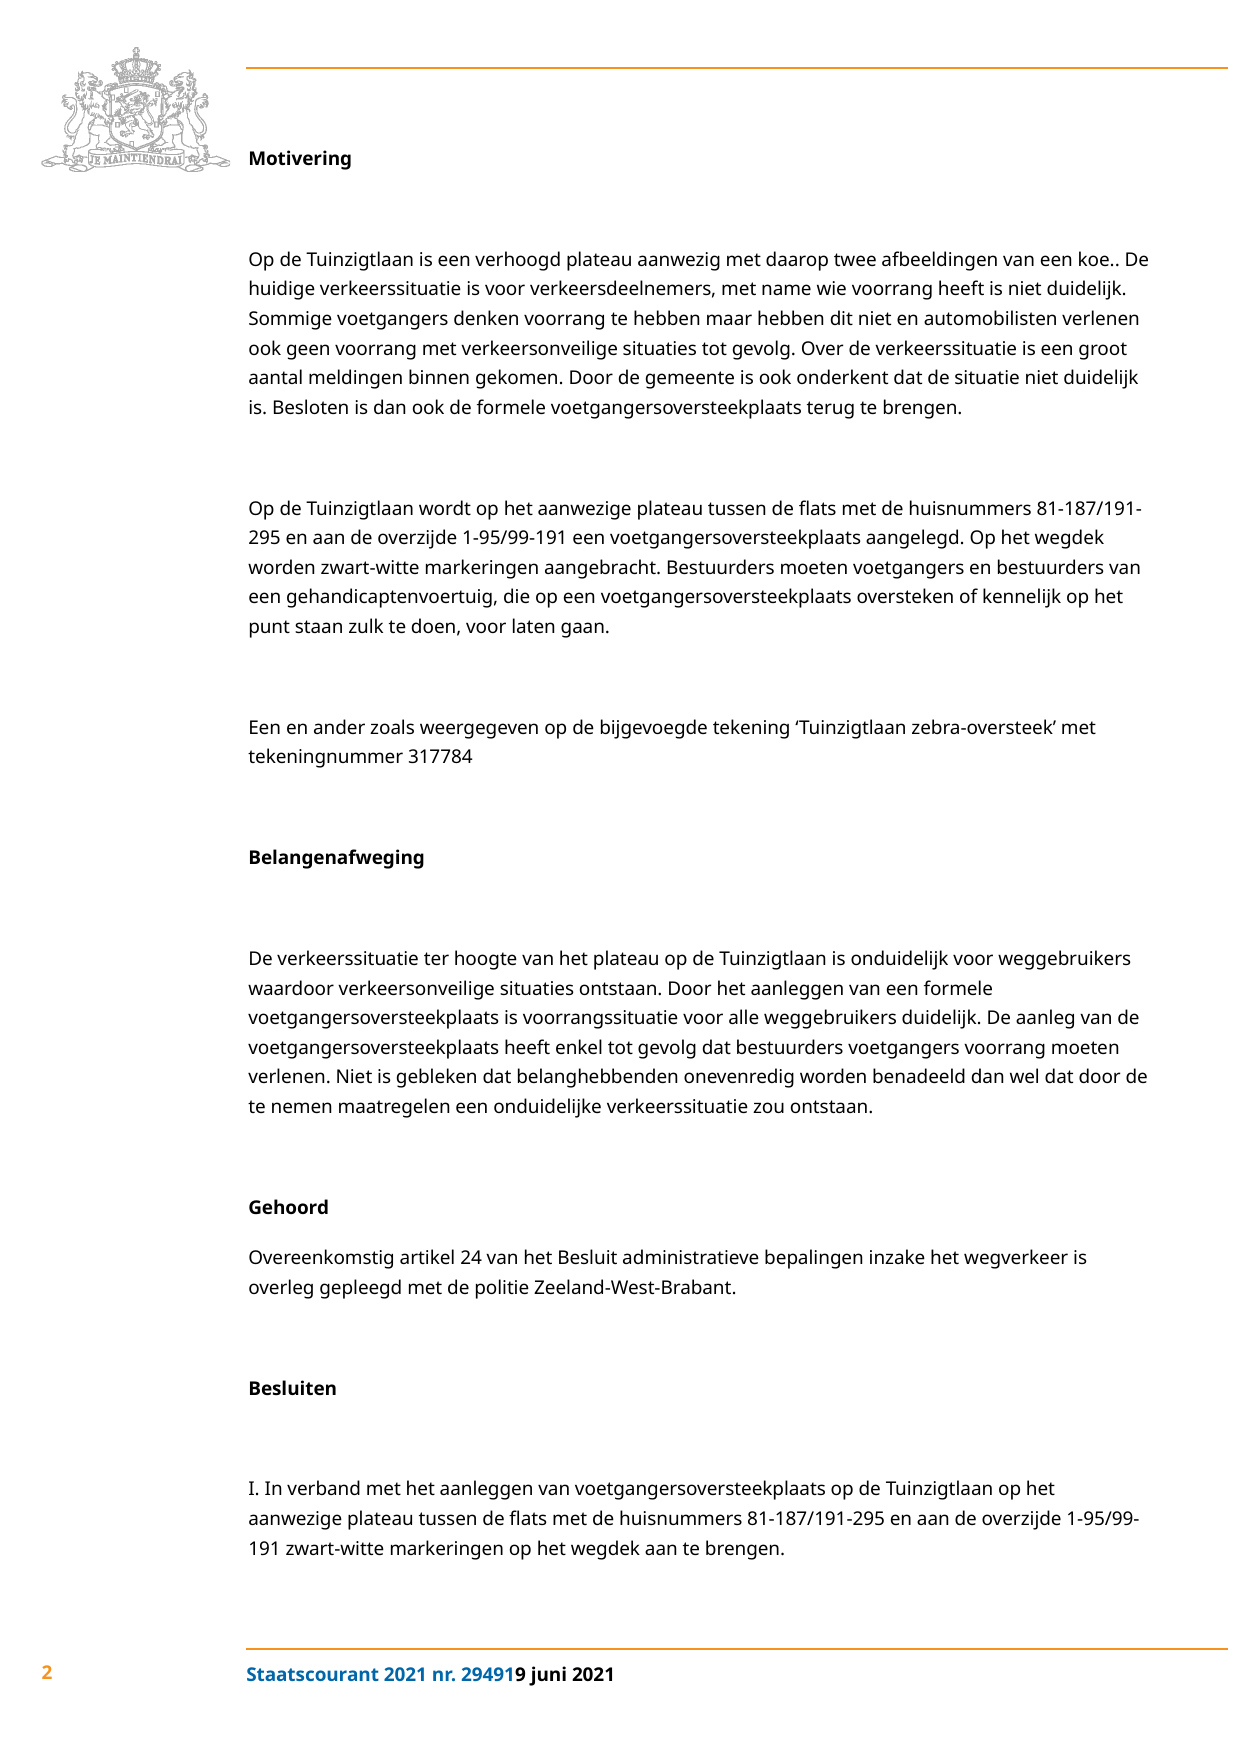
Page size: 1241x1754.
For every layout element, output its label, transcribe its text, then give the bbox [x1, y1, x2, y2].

picture [41, 47, 231, 172]
text Gehoord [248, 1194, 1152, 1220]
text Motivering [248, 145, 1152, 171]
text Overeenkomstig artikel 24 van het Besluit administratieve bepalingen inzake het wegverkeer is overleg gepleegd met de politie Zeeland-West-Brabant. [248, 1244, 1152, 1300]
text Besluiten [248, 1375, 1152, 1401]
text De verkeerssituatie ter hoogte van het plateau op de Tuinzigtlaan is onduidelijk voor weggebruikers waardoor verkeersonveilige situaties ontstaan. Door het aanleggen van een formele voetgangersoversteekplaats is voorrangssituatie voor alle weggebruikers duidelijk. De aanleg van de voetgangersoversteekplaats heeft enkel tot gevolg dat bestuurders voetgangers voorrang moeten verlenen. Niet is gebleken dat belanghebbenden onevenredig worden benadeeld dan wel dat door de te nemen maatregelen een onduidelijke verkeerssituatie zou ontstaan. [248, 945, 1152, 1119]
text Op de Tuinzigtlaan wordt op het aanwezige plateau tussen de flats met de huisnummers 81-187/191-295 en aan de overzijde 1-95/99-191 een voetgangersoversteekplaats aangelegd. Op het wegdek worden zwart-witte markeringen aangebracht. Bestuurders moeten voetgangers en bestuurders van een gehandicaptenvoertuig, die op een voetgangersoversteekplaats oversteken of kennelijk op het punt staan zulk te doen, voor laten gaan. [248, 495, 1152, 639]
text Een en ander zoals weergegeven op de bijgevoegde tekening ‘Tuinzigtlaan zebra-oversteek’ met tekeningnummer 317784 [248, 714, 1152, 769]
text Belangenafweging [248, 844, 1152, 870]
text Op de Tuinzigtlaan is een verhoogd plateau aanwezig met daarop twee afbeeldingen van een koe.. De huidige verkeerssituatie is voor verkeersdeelnemers, met name wie voorrang heeft is niet duidelijk. Sommige voetgangers denken voorrang te hebben maar hebben dit niet en automobilisten verlenen ook geen voorrang met verkeersonveilige situaties tot gevolg. Over de verkeerssituatie is een groot aantal meldingen binnen gekomen. Door de gemeente is ook onderkent dat de situatie niet duidelijk is. Besloten is dan ook de formele voetgangersoversteekplaats terug te brengen. [248, 246, 1152, 420]
text I. In verband met het aanleggen van voetgangersoversteekplaats op de Tuinzigtlaan op het aanwezige plateau tussen de flats met de huisnummers 81-187/191-295 en aan de overzijde 1-95/99-191 zwart-witte markeringen op het wegdek aan te brengen. [248, 1476, 1152, 1561]
